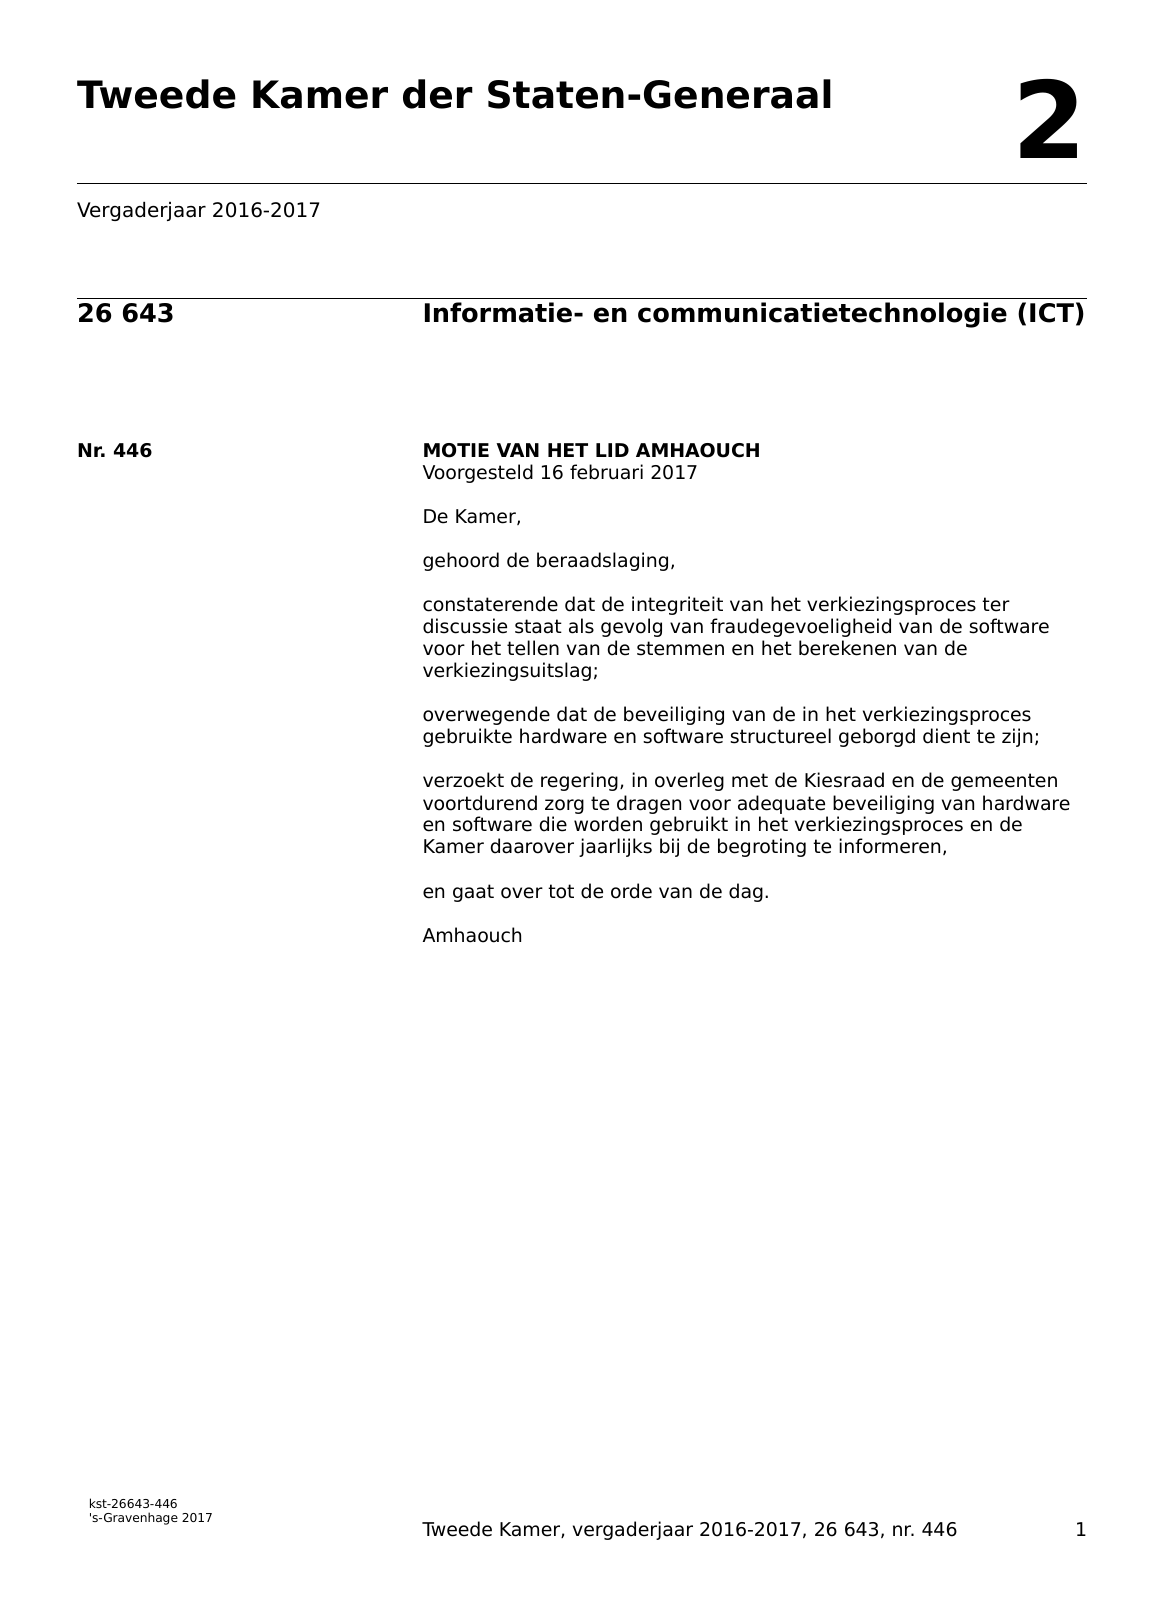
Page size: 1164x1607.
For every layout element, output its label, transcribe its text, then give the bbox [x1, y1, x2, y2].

table_header Tweede Kamer der Staten-Generaal [77, 59, 886, 183]
text De Kamer, [422, 506, 1087, 528]
table_header 2 [886, 59, 1087, 183]
subtitle Nr. 446 MOTIE VAN HET LID AMHAOUCH [77, 440, 1087, 462]
text Voorgesteld 16 februari 2017 [422, 462, 1087, 484]
text verzoekt de regering, in overleg met de Kiesraad en de gemeenten voortdurend zorg te dragen voor adequate beveiliging van hardware en software die worden gebruikt in het verkiezingsproces en de Kamer daarover jaarlijks bij de begroting te informeren, [422, 770, 1087, 858]
text en gaat over tot de orde van de dag. [422, 881, 1087, 902]
text constaterende dat de integriteit van het verkiezingsproces ter discussie staat als gevolg van fraudegevoeligheid van de software voor het tellen van de stemmen en het berekenen van de verkiezingsuitslag; [422, 594, 1087, 682]
text overwegende dat de beveiliging van de in het verkiezingsproces gebruikte hardware en software structureel geborgd dient te zijn; [422, 704, 1087, 748]
table_cell Vergaderjaar 2016-2017 [77, 184, 1087, 298]
subtitle 26 643 Informatie- en communicatietechnologie (ICT) [77, 299, 1087, 329]
text 's-Gravenhage 2017 [88, 1511, 323, 1525]
text Amhaouch [422, 925, 1087, 947]
text gehoord de beraadslaging, [422, 550, 1087, 572]
text kst-26643-446 [88, 1497, 323, 1511]
